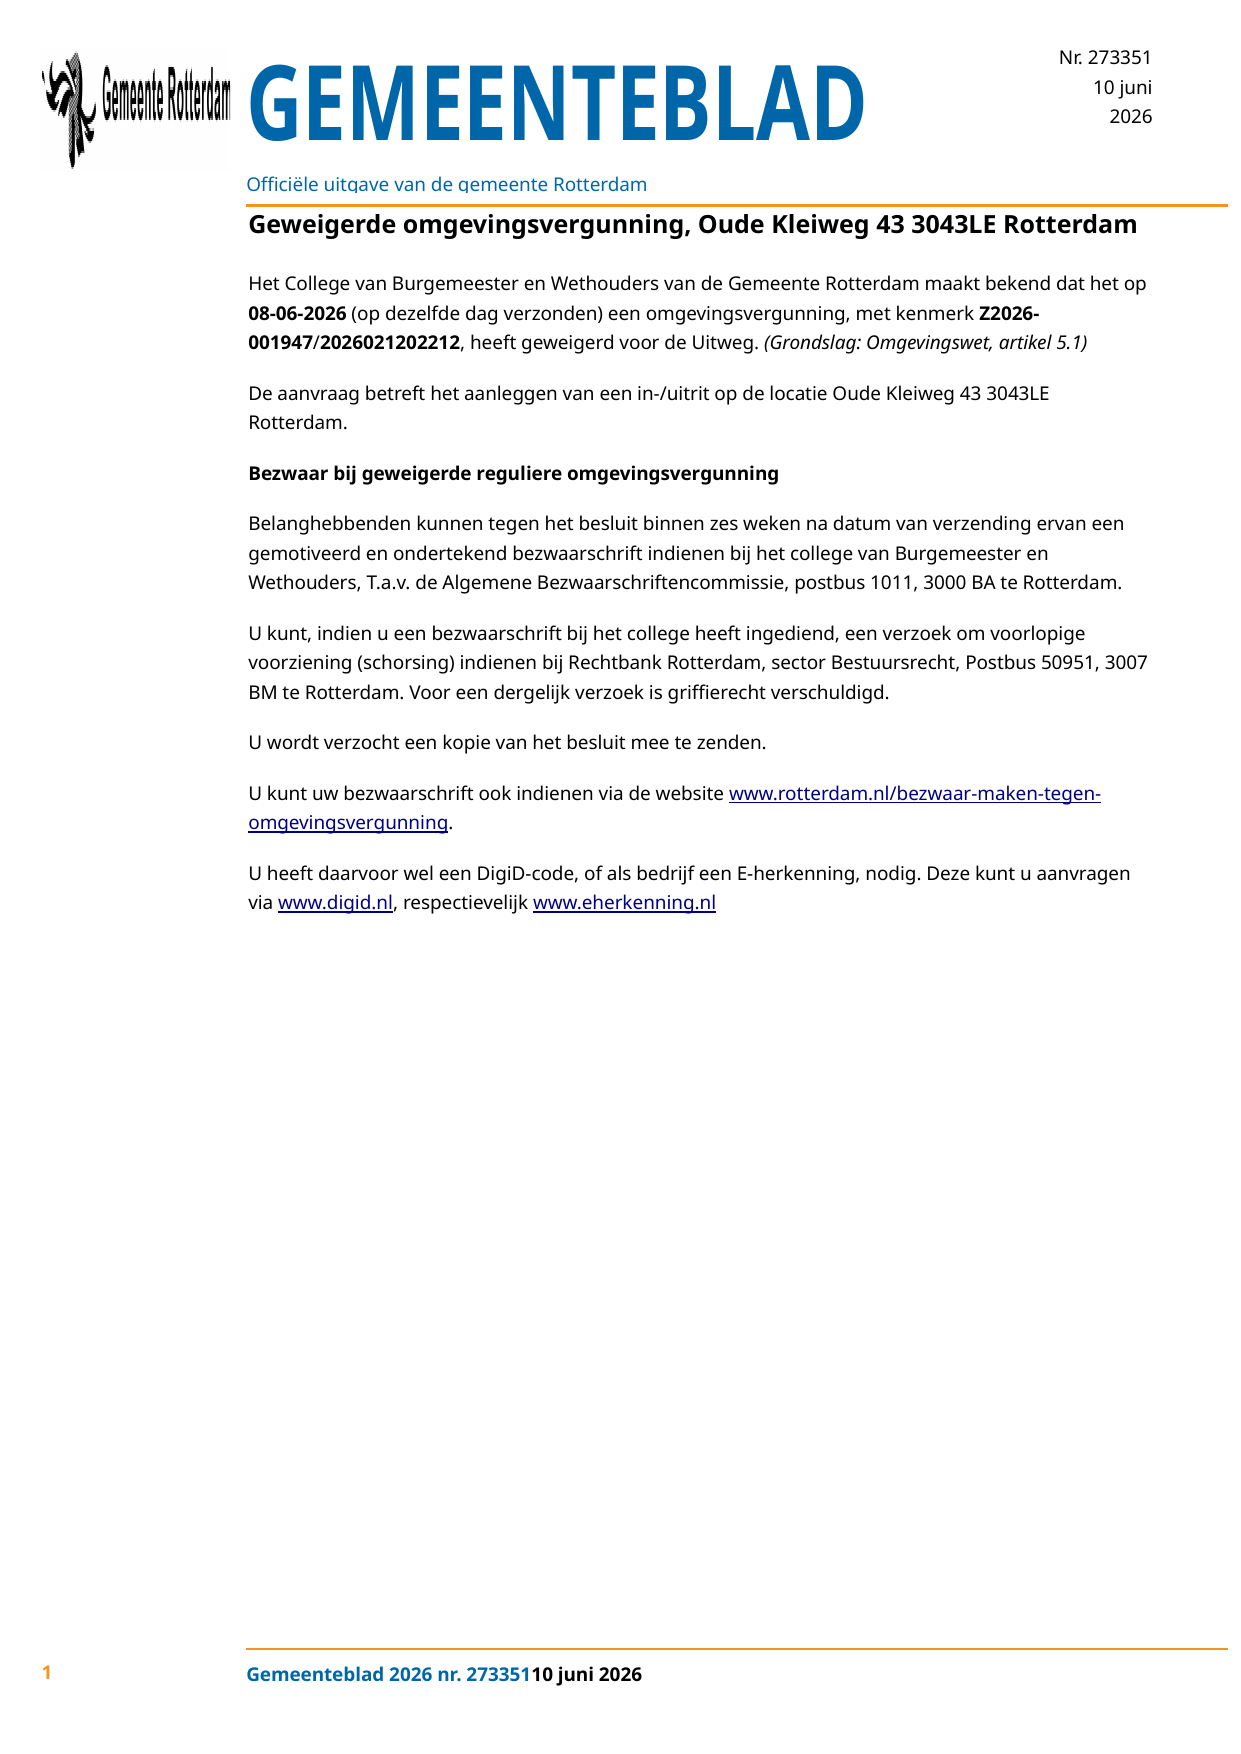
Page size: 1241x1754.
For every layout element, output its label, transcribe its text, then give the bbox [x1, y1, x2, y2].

text U kunt, indien u een bezwaarschrift bij het college heeft ingediend, een verzoek om voorlopige voorziening (schorsing) indienen bij Rechtbank Rotterdam, sector Bestuursrecht, Postbus 50951, 3007 BM te Rotterdam. Voor een dergelijk verzoek is griffierecht verschuldigd. [248, 620, 1152, 705]
text Belanghebbenden kunnen tegen het besluit binnen zes weken na datum van verzending ervan een gemotiveerd en ondertekend bezwaarschrift indienen bij het college van Burgemeester en Wethouders, T.a.v. de Algemene Bezwaarschriftencommissie, postbus 1011, 3000 BA te Rotterdam. [248, 510, 1152, 595]
picture [41, 47, 231, 172]
text U wordt verzocht een kopie van het besluit mee te zenden. [248, 729, 1152, 755]
text De aanvraag betreft het aanleggen van een in-/uitrit op de locatie Oude Kleiweg 43 3043LE Rotterdam. [248, 380, 1152, 435]
text Geweigerde omgevingsvergunning, Oude Kleiweg 43 3043LE Rotterdam [248, 207, 1152, 241]
text U kunt uw bezwaarschrift ook indienen via de website www.rotterdam.nl/bezwaar-maken-tegen-omgevingsvergunning. [248, 780, 1152, 835]
text U heeft daarvoor wel een DigiD-code, of als bedrijf een E-herkenning, nodig. Deze kunt u aanvragen via www.digid.nl, respectievelijk www.eherkenning.nl [248, 860, 1152, 915]
text Bezwaar bij geweigerde reguliere omgevingsvergunning [248, 460, 1152, 486]
text Het College van Burgemeester en Wethouders van de Gemeente Rotterdam maakt bekend dat het op 08-06-2026 (op dezelfde dag verzonden) een omgevingsvergunning, met kenmerk Z2026-001947/2026021202212, heeft geweigerd voor de Uitweg. (Grondslag: Omgevingswet, artikel 5.1) [248, 270, 1152, 355]
